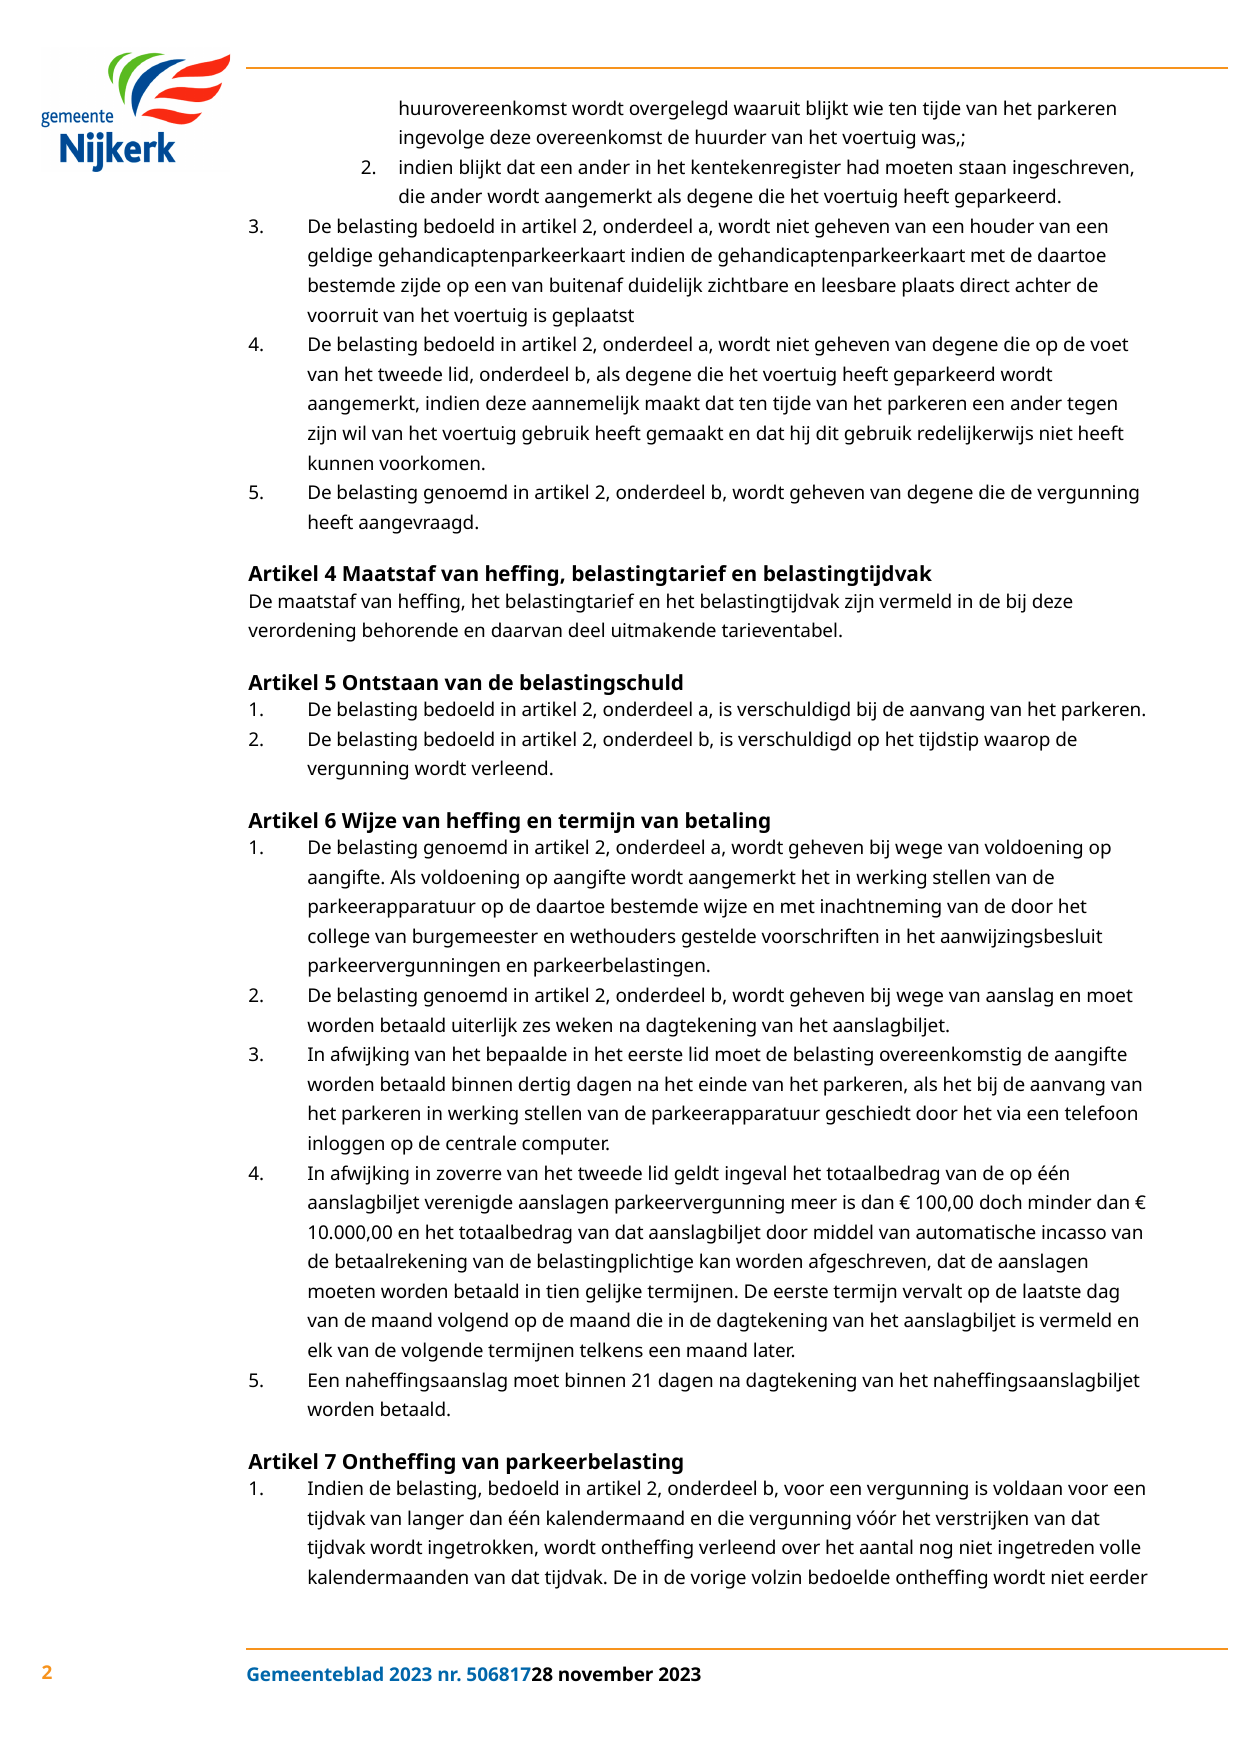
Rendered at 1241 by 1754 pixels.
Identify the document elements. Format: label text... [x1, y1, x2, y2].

list Een naheffingsaanslag moet binnen 21 dagen na dagtekening van het naheffingsaanslagbiljet worden betaald. [248, 1367, 1152, 1422]
text Artikel 6 Wijze van heffing en termijn van betaling [248, 806, 1152, 834]
text Artikel 7 Ontheffing van parkeerbelasting [248, 1447, 1152, 1475]
list De belasting bedoeld in artikel 2, onderdeel b, is verschuldigd op het tijdstip waarop de vergunning wordt verleend. [248, 726, 1152, 781]
list In afwijking van het bepaalde in het eerste lid moet de belasting overeenkomstig de aangifte worden betaald binnen dertig dagen na het einde van het parkeren, als het bij de aanvang van het parkeren in werking stellen van de parkeerapparatuur geschiedt door het via een telefoon inloggen op de centrale computer. [248, 1041, 1152, 1156]
picture [41, 47, 231, 172]
text Artikel 5 Ontstaan van de belastingschuld [248, 668, 1152, 696]
list indien blijkt dat een ander in het kentekenregister had moeten staan ingeschreven, die ander wordt aangemerkt als degene die het voertuig heeft geparkeerd. [361, 154, 1152, 209]
list De belasting genoemd in artikel 2, onderdeel b, wordt geheven van degene die de vergunning heeft aangevraagd. [248, 479, 1152, 535]
list De belasting bedoeld in artikel 2, onderdeel a, is verschuldigd bij de aanvang van het parkeren. [248, 696, 1152, 722]
list De belasting genoemd in artikel 2, onderdeel a, wordt geheven bij wege van voldoening op aangifte. Als voldoening op aangifte wordt aangemerkt het in werking stellen van de parkeerapparatuur op de daartoe bestemde wijze en met inachtneming van de door het college van burgemeester en wethouders gestelde voorschriften in het aanwijzingsbesluit parkeervergunningen en parkeerbelastingen. [248, 834, 1152, 978]
list huurovereenkomst wordt overgelegd waaruit blijkt wie ten tijde van het parkeren ingevolge deze overeenkomst de huurder van het voertuig was,; [361, 95, 1152, 150]
list Indien de belasting, bedoeld in artikel 2, onderdeel b, voor een vergunning is voldaan voor een tijdvak van langer dan één kalendermaand en die vergunning vóór het verstrijken van dat tijdvak wordt ingetrokken, wordt ontheffing verleend over het aantal nog niet ingetreden volle kalendermaanden van dat tijdvak. De in de vorige volzin bedoelde ontheffing wordt niet eerder [248, 1475, 1152, 1590]
text Artikel 4 Maatstaf van heffing, belastingtarief en belastingtijdvak [248, 559, 1152, 588]
list De belasting bedoeld in artikel 2, onderdeel a, wordt niet geheven van degene die op de voet van het tweede lid, onderdeel b, als degene die het voertuig heeft geparkeerd wordt aangemerkt, indien deze aannemelijk maakt dat ten tijde van het parkeren een ander tegen zijn wil van het voertuig gebruik heeft gemaakt en dat hij dit gebruik redelijkerwijs niet heeft kunnen voorkomen. [248, 331, 1152, 476]
list In afwijking in zoverre van het tweede lid geldt ingeval het totaalbedrag van de op één aanslagbiljet verenigde aanslagen parkeervergunning meer is dan € 100,00 doch minder dan € 10.000,00 en het totaalbedrag van dat aanslagbiljet door middel van automatische incasso van de betaalrekening van de belastingplichtige kan worden afgeschreven, dat de aanslagen moeten worden betaald in tien gelijke termijnen. De eerste termijn vervalt op de laatste dag van de maand volgend op de maand die in de dagtekening van het aanslagbiljet is vermeld en elk van de volgende termijnen telkens een maand later. [248, 1160, 1152, 1363]
list De belasting bedoeld in artikel 2, onderdeel a, wordt niet geheven van een houder van een geldige gehandicaptenparkeerkaart indien de gehandicaptenparkeerkaart met de daartoe bestemde zijde op een van buitenaf duidelijk zichtbare en leesbare plaats direct achter de voorruit van het voertuig is geplaatst [248, 213, 1152, 328]
text De maatstaf van heffing, het belastingtarief en het belastingtijdvak zijn vermeld in de bij deze verordening behorende en daarvan deel uitmakende tarieventabel. [248, 588, 1152, 643]
list De belasting genoemd in artikel 2, onderdeel b, wordt geheven bij wege van aanslag en moet worden betaald uiterlijk zes weken na dagtekening van het aanslagbiljet. [248, 982, 1152, 1037]
